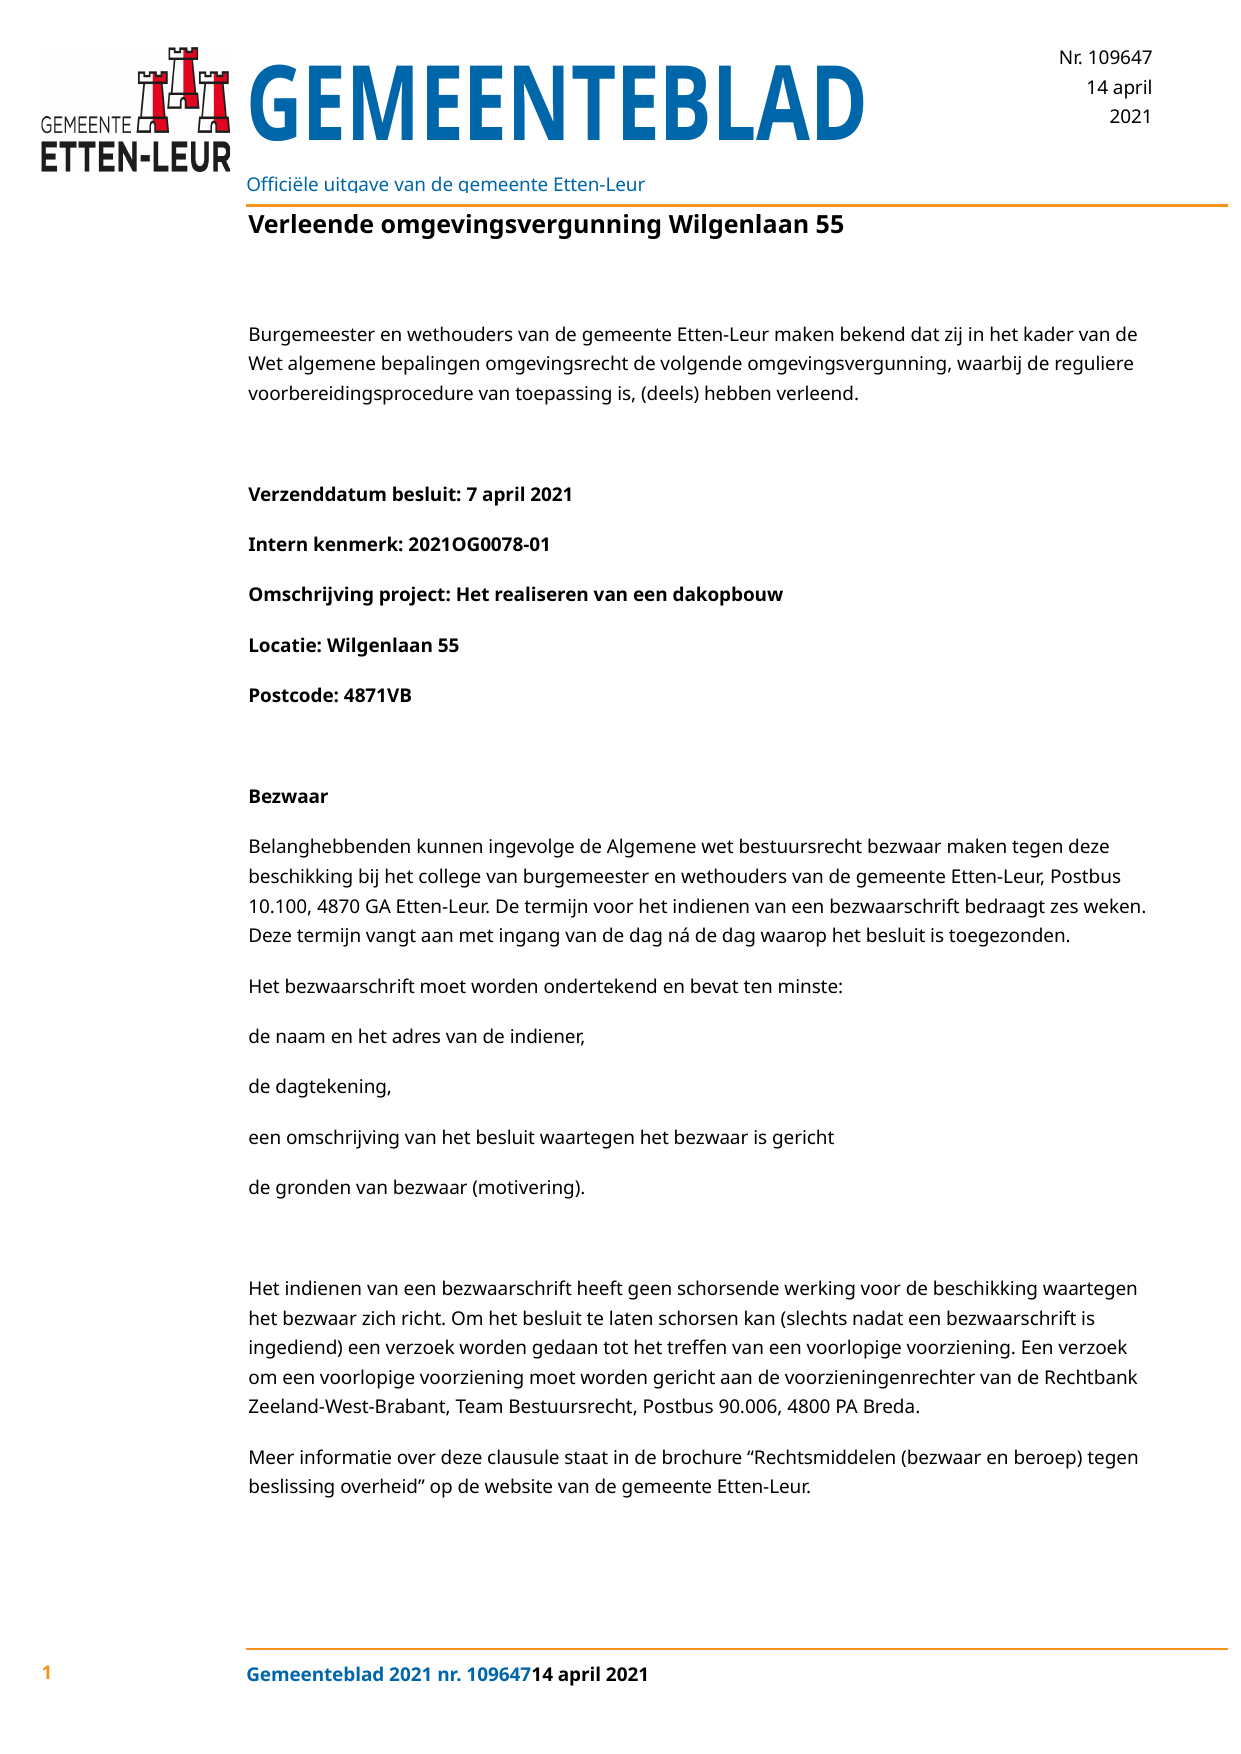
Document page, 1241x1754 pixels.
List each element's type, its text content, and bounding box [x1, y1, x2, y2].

text Meer informatie over deze clausule staat in de brochure “Rechtsmiddelen (bezwaar en beroep) tegen beslissing overheid” op de website van de gemeente Etten-Leur. [248, 1444, 1152, 1499]
text Locatie: Wilgenlaan 55 [248, 632, 1152, 658]
text de gronden van bezwaar (motivering). [248, 1174, 1152, 1200]
text Omschrijving project: Het realiseren van een dakopbouw [248, 582, 1152, 607]
text Bezwaar [248, 783, 1152, 809]
text Het bezwaarschrift moet worden ondertekend en bevat ten minste: [248, 973, 1152, 998]
text Belanghebbenden kunnen ingevolge de Algemene wet bestuursrecht bezwaar maken tegen deze beschikking bij het college van burgemeester en wethouders van de gemeente Etten-Leur, Postbus 10.100, 4870 GA Etten-Leur. De termijn voor het indienen van een bezwaarschrift bedraagt zes weken. Deze termijn vangt aan met ingang van de dag ná de dag waarop het besluit is toegezonden. [248, 834, 1152, 948]
text Postcode: 4871VB [248, 682, 1152, 708]
text Verleende omgevingsvergunning Wilgenlaan 55 [248, 207, 1152, 241]
text Intern kenmerk: 2021OG0078-01 [248, 531, 1152, 557]
text Verzenddatum besluit: 7 april 2021 [248, 481, 1152, 506]
picture [41, 47, 231, 172]
text een omschrijving van het besluit waartegen het bezwaar is gericht [248, 1124, 1152, 1150]
text de naam en het adres van de indiener, [248, 1023, 1152, 1049]
text Het indienen van een bezwaarschrift heeft geen schorsende werking voor de beschikking waartegen het bezwaar zich richt. Om het besluit te laten schorsen kan (slechts nadat een bezwaarschrift is ingediend) een verzoek worden gedaan tot het treffen van een voorlopige voorziening. Een verzoek om een voorlopige voorziening moet worden gericht aan de voorzieningenrechter van de Rechtbank Zeeland-West-Brabant, Team Bestuursrecht, Postbus 90.006, 4800 PA Breda. [248, 1275, 1152, 1419]
text Burgemeester en wethouders van de gemeente Etten-Leur maken bekend dat zij in het kader van de Wet algemene bepalingen omgevingsrecht de volgende omgevingsvergunning, waarbij de reguliere voorbereidingsprocedure van toepassing is, (deels) hebben verleend. [248, 321, 1152, 406]
text de dagtekening, [248, 1074, 1152, 1099]
